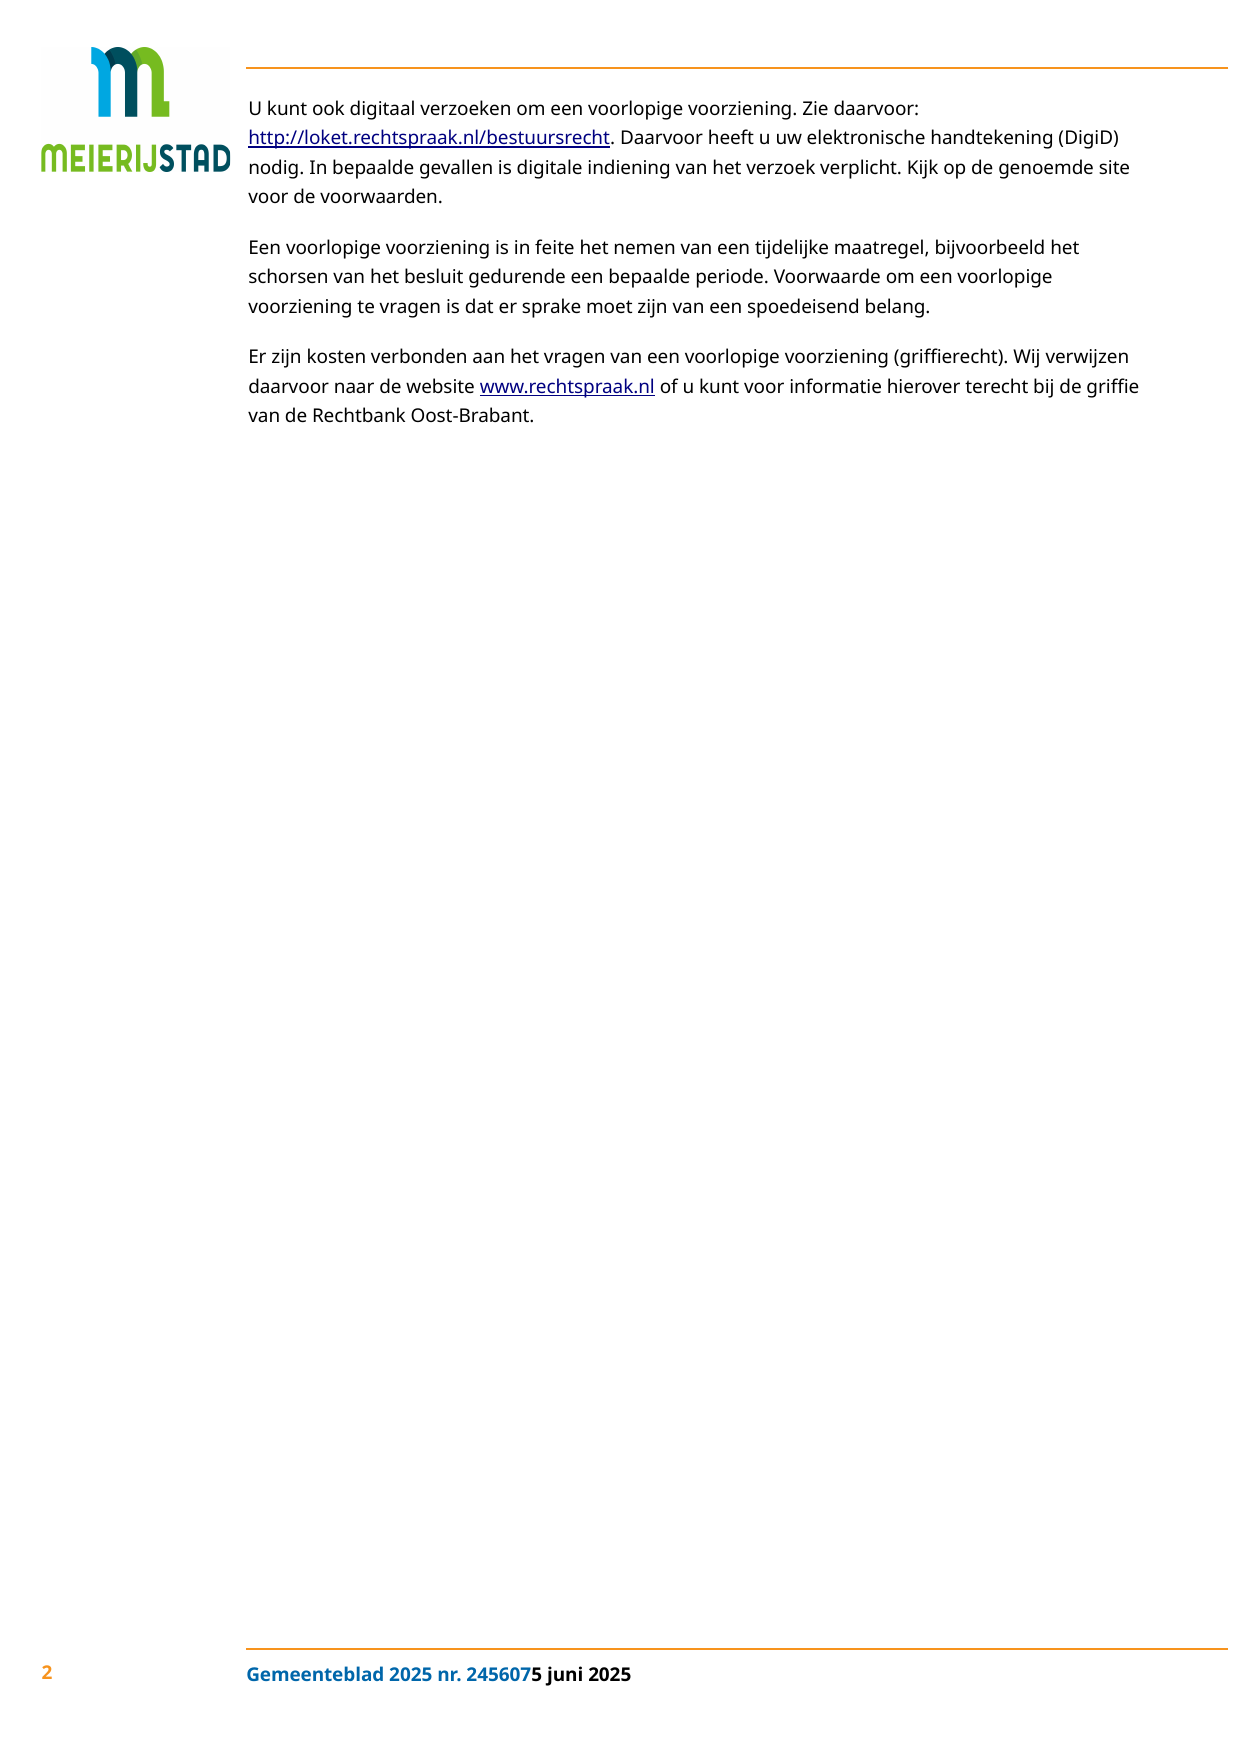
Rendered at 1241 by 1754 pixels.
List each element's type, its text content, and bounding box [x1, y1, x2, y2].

text U kunt ook digitaal verzoeken om een voorlopige voorziening. Zie daarvoor: http://loket.rechtspraak.nl/bestuursrecht. Daarvoor heeft u uw elektronische handtekening (DigiD) nodig. In bepaalde gevallen is digitale indiening van het verzoek verplicht. Kijk op de genoemde site voor de voorwaarden. [248, 95, 1152, 209]
picture [41, 47, 231, 172]
text Er zijn kosten verbonden aan het vragen van een voorlopige voorziening (griffierecht). Wij verwijzen daarvoor naar de website www.rechtspraak.nl of u kunt voor informatie hierover terecht bij de griffie van de Rechtbank Oost-Brabant. [248, 343, 1152, 428]
text Een voorlopige voorziening is in feite het nemen van een tijdelijke maatregel, bijvoorbeeld het schorsen van het besluit gedurende een bepaalde periode. Voorwaarde om een voorlopige voorziening te vragen is dat er sprake moet zijn van een spoedeisend belang. [248, 234, 1152, 319]
